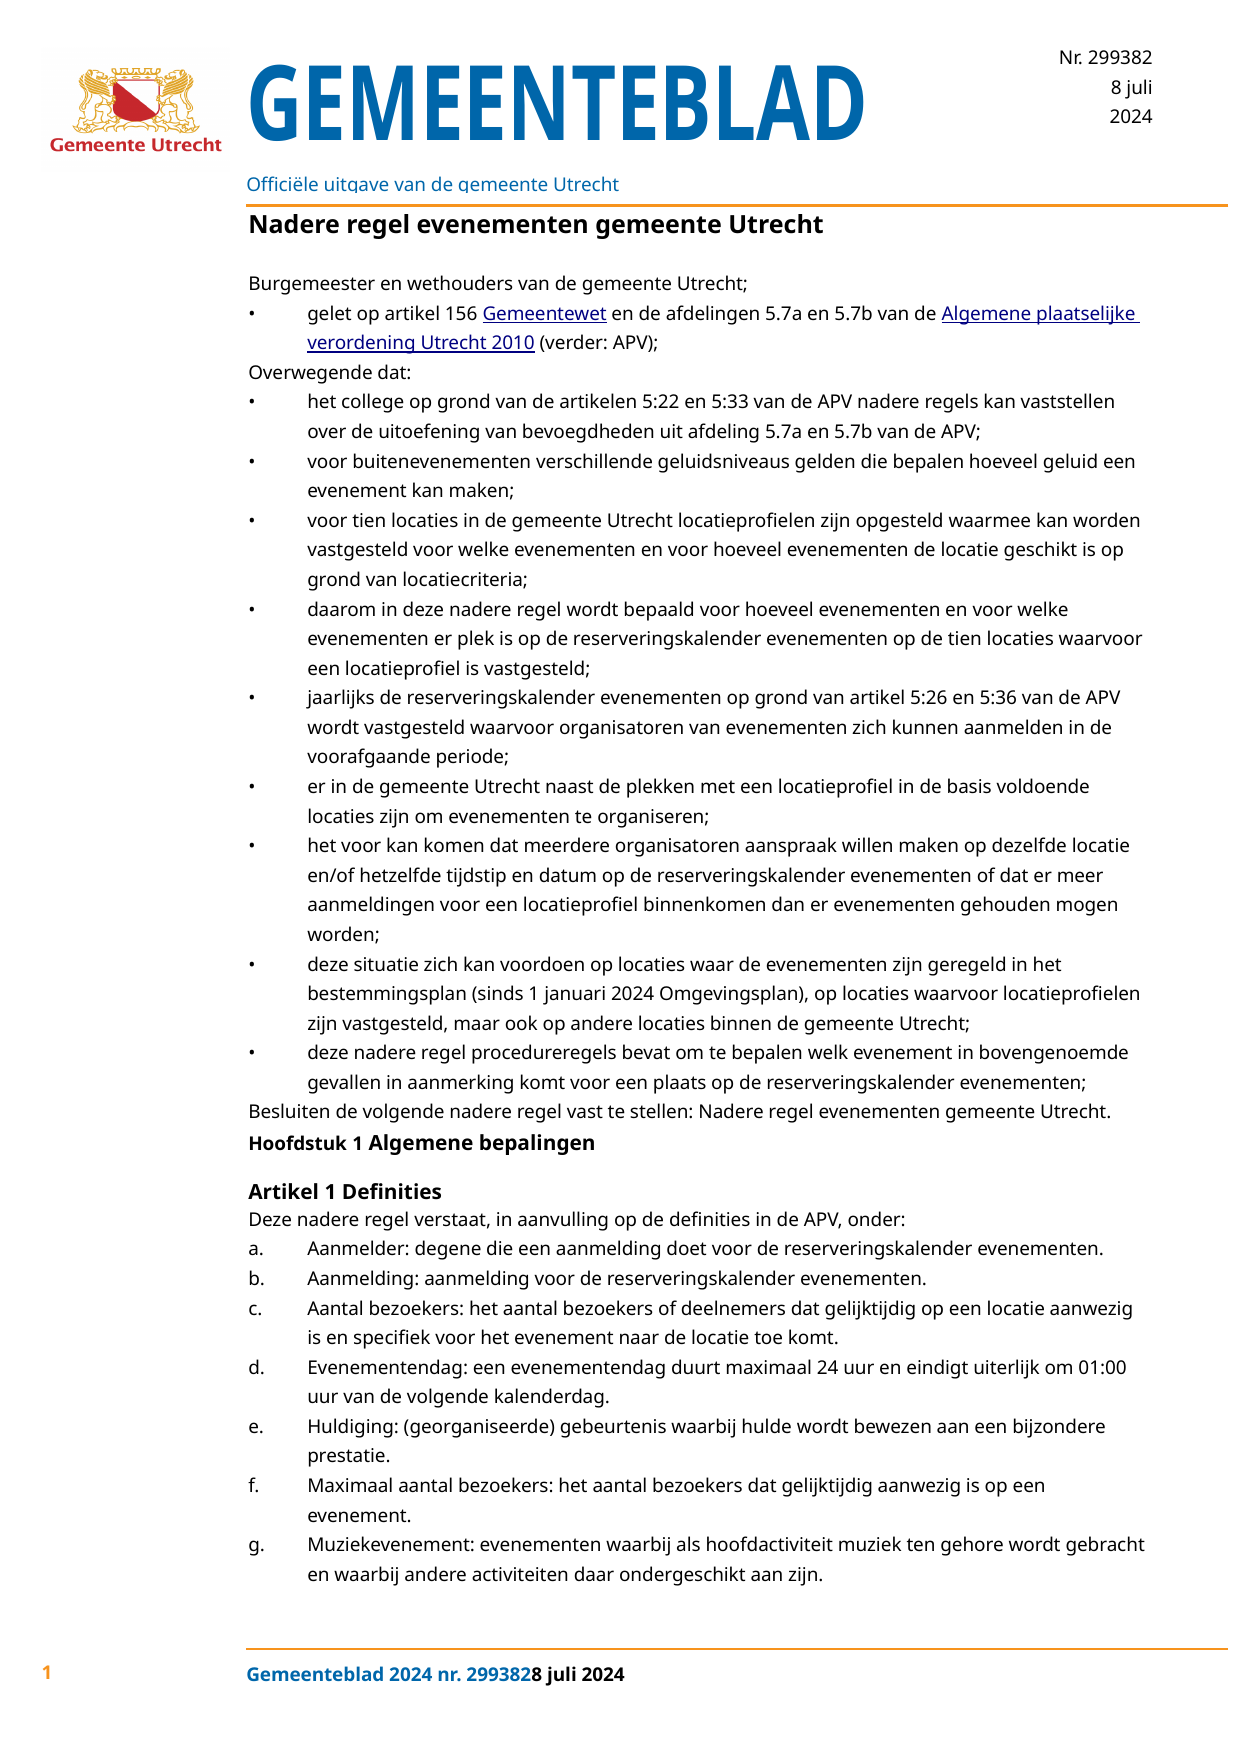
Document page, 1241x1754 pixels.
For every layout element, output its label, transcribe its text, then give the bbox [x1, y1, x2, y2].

list er in de gemeente Utrecht naast de plekken met een locatieprofiel in de basis voldoende locaties zijn om evenementen te organiseren; [248, 773, 1152, 828]
list gelet op artikel 156 Gemeentewet en de afdelingen 5.7a en 5.7b van de Algemene plaatselijke verordening Utrecht 2010 (verder: APV); [248, 300, 1152, 355]
list daarom in deze nadere regel wordt bepaald voor hoeveel evenementen en voor welke evenementen er plek is op de reserveringskalender evenementen op de tien locaties waarvoor een locatieprofiel is vastgesteld; [248, 596, 1152, 681]
text Nadere regel evenementen gemeente Utrecht [248, 207, 1152, 241]
list Muziekevenement: evenementen waarbij als hoofdactiviteit muziek ten gehore wordt gebracht en waarbij andere activiteiten daar ondergeschikt aan zijn. [248, 1531, 1152, 1587]
list Aantal bezoekers: het aantal bezoekers of deelnemers dat gelijktijdig op een locatie aanwezig is en specifiek voor het evenement naar de locatie toe komt. [248, 1295, 1152, 1350]
list Evenementendag: een evenementendag duurt maximaal 24 uur en eindigt uiterlijk om 01:00 uur van de volgende kalenderdag. [248, 1354, 1152, 1409]
list Maximaal aantal bezoekers: het aantal bezoekers dat gelijktijdig aanwezig is op een evenement. [248, 1472, 1152, 1527]
list Aanmelding: aanmelding voor de reserveringskalender evenementen. [248, 1265, 1152, 1291]
list voor buitenevenementen verschillende geluidsniveaus gelden die bepalen hoeveel geluid een evenement kan maken; [248, 448, 1152, 503]
list voor tien locaties in de gemeente Utrecht locatieprofielen zijn opgesteld waarmee kan worden vastgesteld voor welke evenementen en voor hoeveel evenementen de locatie geschikt is op grond van locatiecriteria; [248, 507, 1152, 592]
text Burgemeester en wethouders van de gemeente Utrecht; [248, 270, 1152, 296]
picture [41, 47, 231, 172]
text Hoofdstuk 1 Algemene bepalingen [248, 1128, 1152, 1157]
list Huldiging: (georganiseerde) gebeurtenis waarbij hulde wordt bewezen aan een bijzondere prestatie. [248, 1413, 1152, 1468]
text Artikel 1 Definities [248, 1177, 1152, 1206]
list deze nadere regel procedureregels bevat om te bepalen welk evenement in bovengenoemde gevallen in aanmerking komt voor een plaats op de reserveringskalender evenementen; [248, 1039, 1152, 1095]
text Besluiten de volgende nadere regel vast te stellen: Nadere regel evenementen gemeente Utrecht. [248, 1099, 1152, 1124]
list jaarlijks de reserveringskalender evenementen op grond van artikel 5:26 en 5:36 van de APV wordt vastgesteld waarvoor organisatoren van evenementen zich kunnen aanmelden in de voorafgaande periode; [248, 684, 1152, 769]
list het voor kan komen dat meerdere organisatoren aanspraak willen maken op dezelfde locatie en/of hetzelfde tijdstip en datum op de reserveringskalender evenementen of dat er meer aanmeldingen voor een locatieprofiel binnenkomen dan er evenementen gehouden mogen worden; [248, 832, 1152, 947]
list het college op grond van de artikelen 5:22 en 5:33 van de APV nadere regels kan vaststellen over de uitoefening van bevoegdheden uit afdeling 5.7a en 5.7b van de APV; [248, 389, 1152, 444]
text Deze nadere regel verstaat, in aanvulling op de definities in de APV, onder: [248, 1206, 1152, 1232]
list Aanmelder: degene die een aanmelding doet voor de reserveringskalender evenementen. [248, 1236, 1152, 1261]
list deze situatie zich kan voordoen op locaties waar de evenementen zijn geregeld in het bestemmingsplan (sinds 1 januari 2024 Omgevingsplan), op locaties waarvoor locatieprofielen zijn vastgesteld, maar ook op andere locaties binnen de gemeente Utrecht; [248, 951, 1152, 1036]
text Overwegende dat: [248, 359, 1152, 385]
